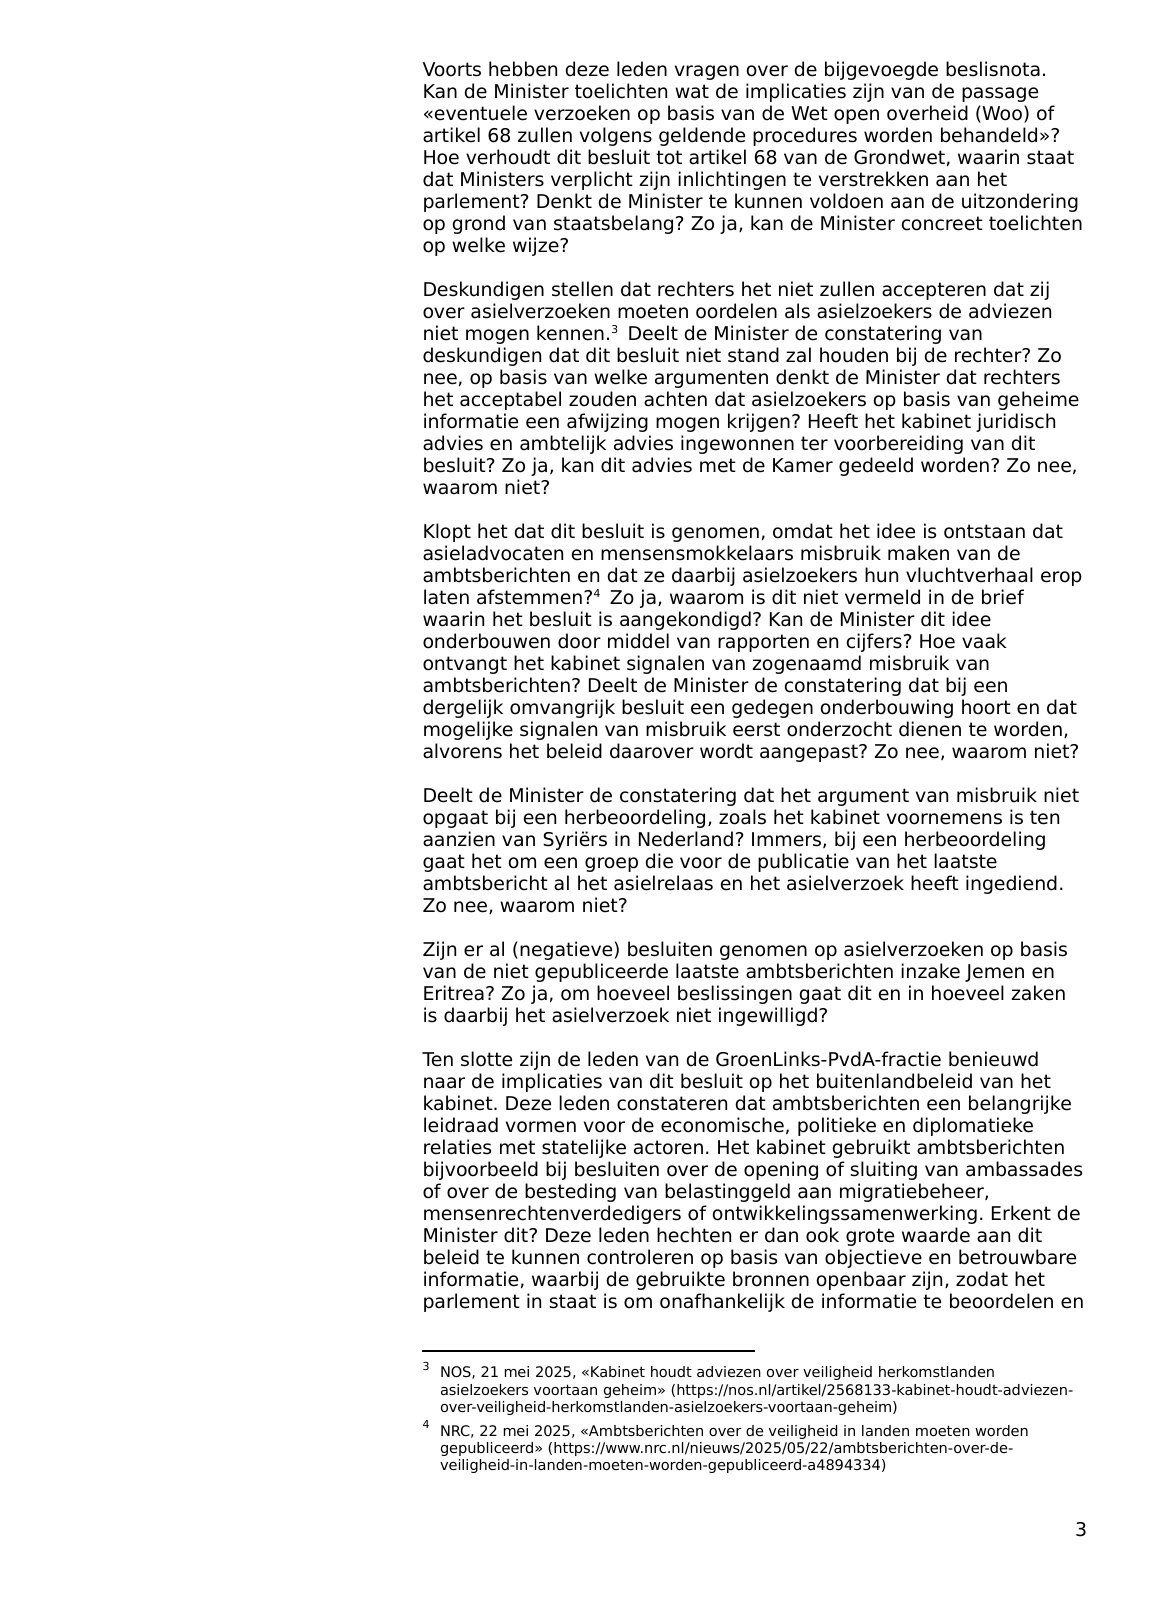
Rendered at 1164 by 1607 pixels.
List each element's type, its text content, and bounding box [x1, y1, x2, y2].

text Zijn er al (negatieve) besluiten genomen op asielverzoeken op basis van de niet gepubliceerde laatste ambtsberichten inzake Jemen en Eritrea? Zo ja, om hoeveel beslissingen gaat dit en in hoeveel zaken is daarbij het asielverzoek niet ingewilligd? [422, 939, 1087, 1027]
text Voorts hebben deze leden vragen over de bijgevoegde beslisnota. Kan de Minister toelichten wat de implicaties zijn van de passage «eventuele verzoeken op basis van de Wet open overheid (Woo) of artikel 68 zullen volgens geldende procedures worden behandeld»? Hoe verhoudt dit besluit tot artikel 68 van de Grondwet, waarin staat dat Ministers verplicht zijn inlichtingen te verstrekken aan het parlement? Denkt de Minister te kunnen voldoen aan de uitzondering op grond van staatsbelang? Zo ja, kan de Minister concreet toelichten op welke wijze? [422, 59, 1087, 257]
text Deelt de Minister de constatering dat het argument van misbruik niet opgaat bij een herbeoordeling, zoals het kabinet voornemens is ten aanzien van Syriërs in Nederland? Immers, bij een herbeoordeling gaat het om een groep die voor de publicatie van het laatste ambtsbericht al het asielrelaas en het asielverzoek heeft ingediend. Zo nee, waarom niet? [422, 785, 1087, 917]
text Ten slotte zijn de leden van de GroenLinks-PvdA-fractie benieuwd naar de implicaties van dit besluit op het buitenlandbeleid van het kabinet. Deze leden constateren dat ambtsberichten een belangrijke leidraad vormen voor de economische, politieke en diplomatieke relaties met statelijke actoren. Het kabinet gebruikt ambtsberichten bijvoorbeeld bij besluiten over de opening of sluiting van ambassades of over de besteding van belastinggeld aan migratiebeheer, mensenrechtenverdedigers of ontwikkelingssamenwerking. Erkent de Minister dit? Deze leden hechten er dan ook grote waarde aan dit beleid te kunnen controleren op basis van objectieve en betrouwbare informatie, waarbij de gebruikte bronnen openbaar zijn, zodat het parlement in staat is om onafhankelijk de informatie te beoordelen en [422, 1049, 1087, 1313]
text NRC, 22 mei 2025, «Ambtsberichten over de veiligheid in landen moeten worden gepubliceerd» (https://www.nrc.nl/nieuws/2025/05/22/ambtsberichten-over-de-veiligheid-in-landen-moeten-worden-gepubliceerd-a4894334) [422, 1418, 1087, 1474]
text NOS, 21 mei 2025, «Kabinet houdt adviezen over veiligheid herkomstlanden asielzoekers voortaan geheim» (https://nos.nl/artikel/2568133-kabinet-houdt-adviezen-over-veiligheid-herkomstlanden-asielzoekers-voortaan-geheim) [422, 1360, 1087, 1416]
text Klopt het dat dit besluit is genomen, omdat het idee is ontstaan dat asieladvocaten en mensensmokkelaars misbruik maken van de ambtsberichten en dat ze daarbij asielzoekers hun vluchtverhaal erop laten afstemmen? Zo ja, waarom is dit niet vermeld in de brief waarin het besluit is aangekondigd? Kan de Minister dit idee onderbouwen door middel van rapporten en cijfers? Hoe vaak ontvangt het kabinet signalen van zogenaamd misbruik van ambtsberichten? Deelt de Minister de constatering dat bij een dergelijk omvangrijk besluit een gedegen onderbouwing hoort en dat mogelijke signalen van misbruik eerst onderzocht dienen te worden, alvorens het beleid daarover wordt aangepast? Zo nee, waarom niet? [422, 521, 1087, 763]
text Deskundigen stellen dat rechters het niet zullen accepteren dat zij over asielverzoeken moeten oordelen als asielzoekers de adviezen niet mogen kennen. Deelt de Minister de constatering van deskundigen dat dit besluit niet stand zal houden bij de rechter? Zo nee, op basis van welke argumenten denkt de Minister dat rechters het acceptabel zouden achten dat asielzoekers op basis van geheime informatie een afwijzing mogen krijgen? Heeft het kabinet juridisch advies en ambtelijk advies ingewonnen ter voorbereiding van dit besluit? Zo ja, kan dit advies met de Kamer gedeeld worden? Zo nee, waarom niet? [422, 279, 1087, 499]
